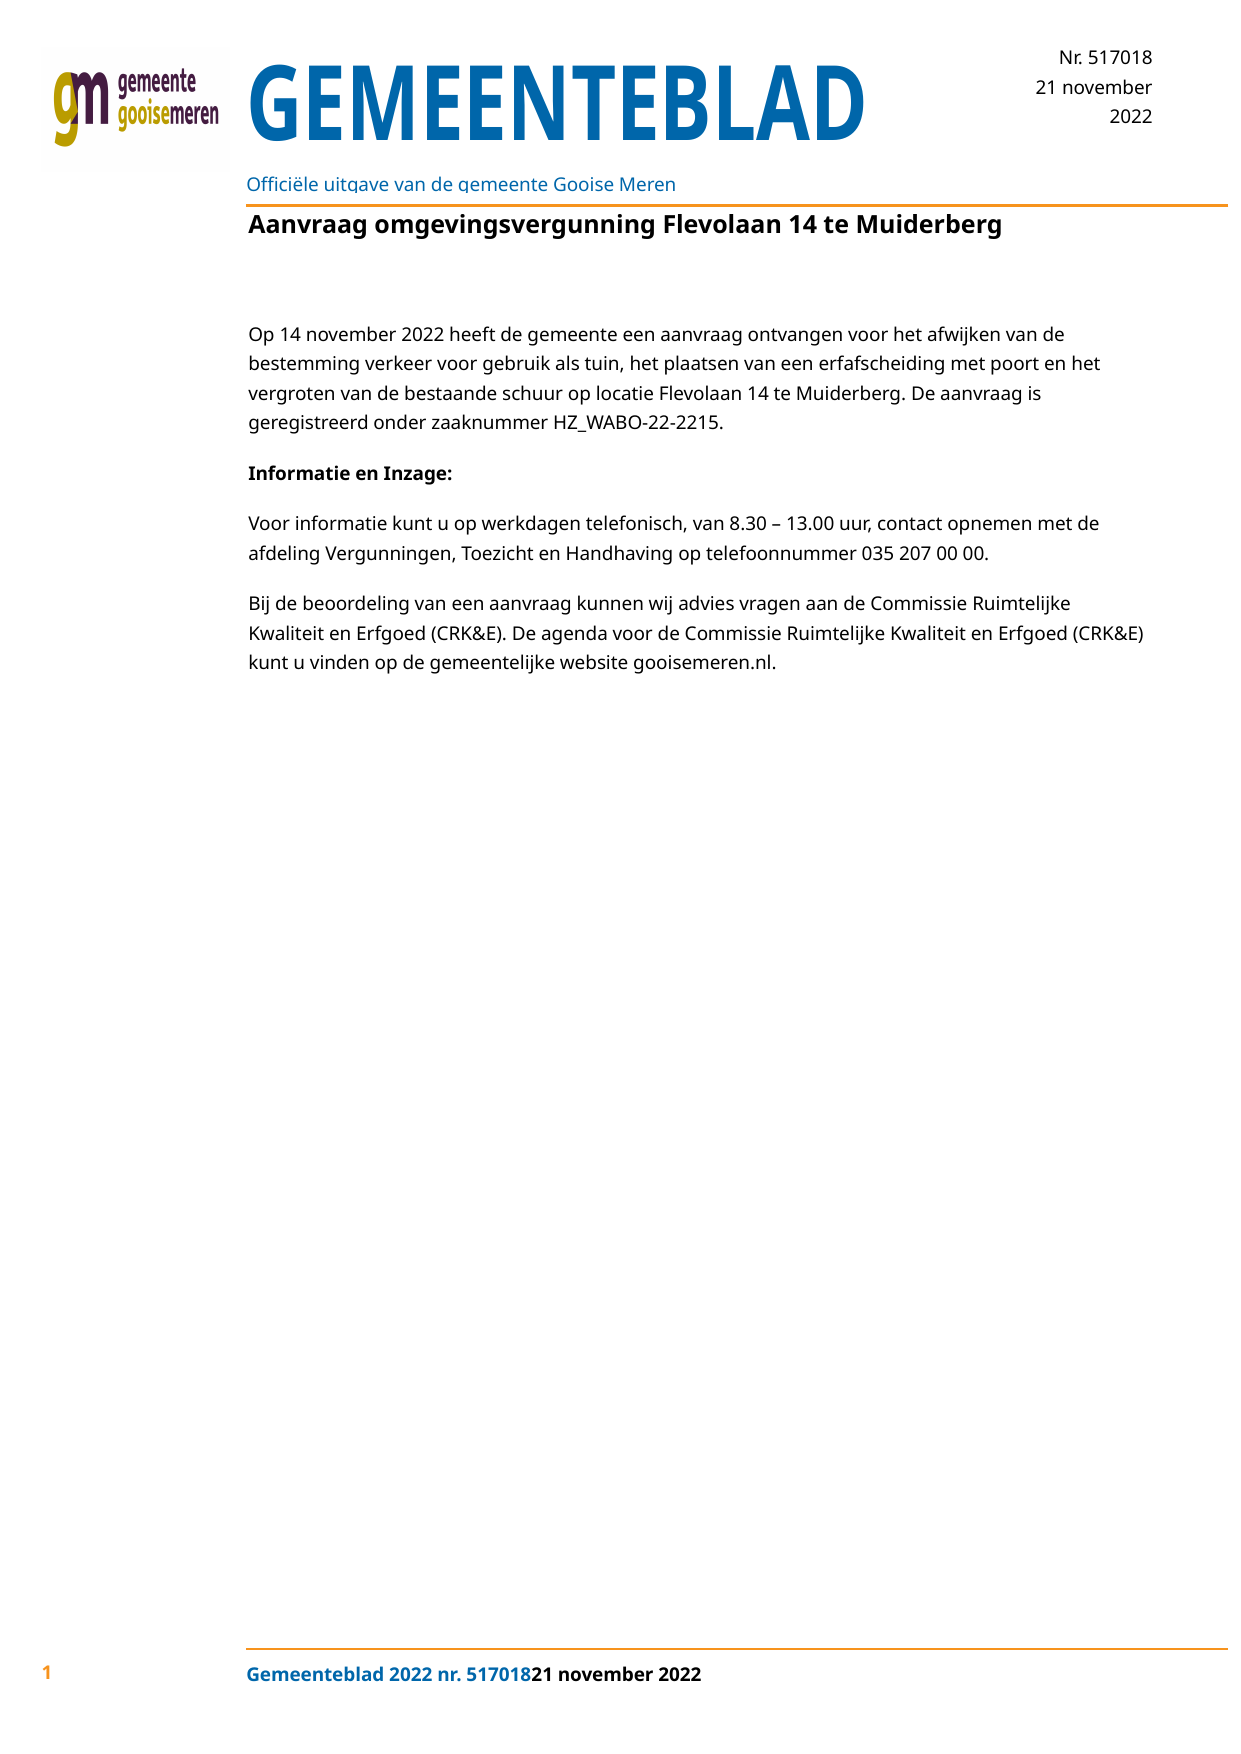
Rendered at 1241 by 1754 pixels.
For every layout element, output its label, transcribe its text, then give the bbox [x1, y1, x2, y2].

text Informatie en Inzage: [248, 460, 1152, 486]
picture [41, 47, 231, 172]
text Bij de beoordeling van een aanvraag kunnen wij advies vragen aan de Commissie Ruimtelijke Kwaliteit en Erfgoed (CRK&E). De agenda voor de Commissie Ruimtelijke Kwaliteit en Erfgoed (CRK&E) kunt u vinden op de gemeentelijke website gooisemeren.nl. [248, 590, 1152, 675]
text Aanvraag omgevingsvergunning Flevolaan 14 te Muiderberg [248, 207, 1152, 241]
text Op 14 november 2022 heeft de gemeente een aanvraag ontvangen voor het afwijken van de bestemming verkeer voor gebruik als tuin, het plaatsen van een erfafscheiding met poort en het vergroten van de bestaande schuur op locatie Flevolaan 14 te Muiderberg. De aanvraag is geregistreerd onder zaaknummer HZ_WABO-22-2215. [248, 321, 1152, 435]
text Voor informatie kunt u op werkdagen telefonisch, van 8.30 – 13.00 uur, contact opnemen met de afdeling Vergunningen, Toezicht en Handhaving op telefoonnummer 035 207 00 00. [248, 510, 1152, 566]
